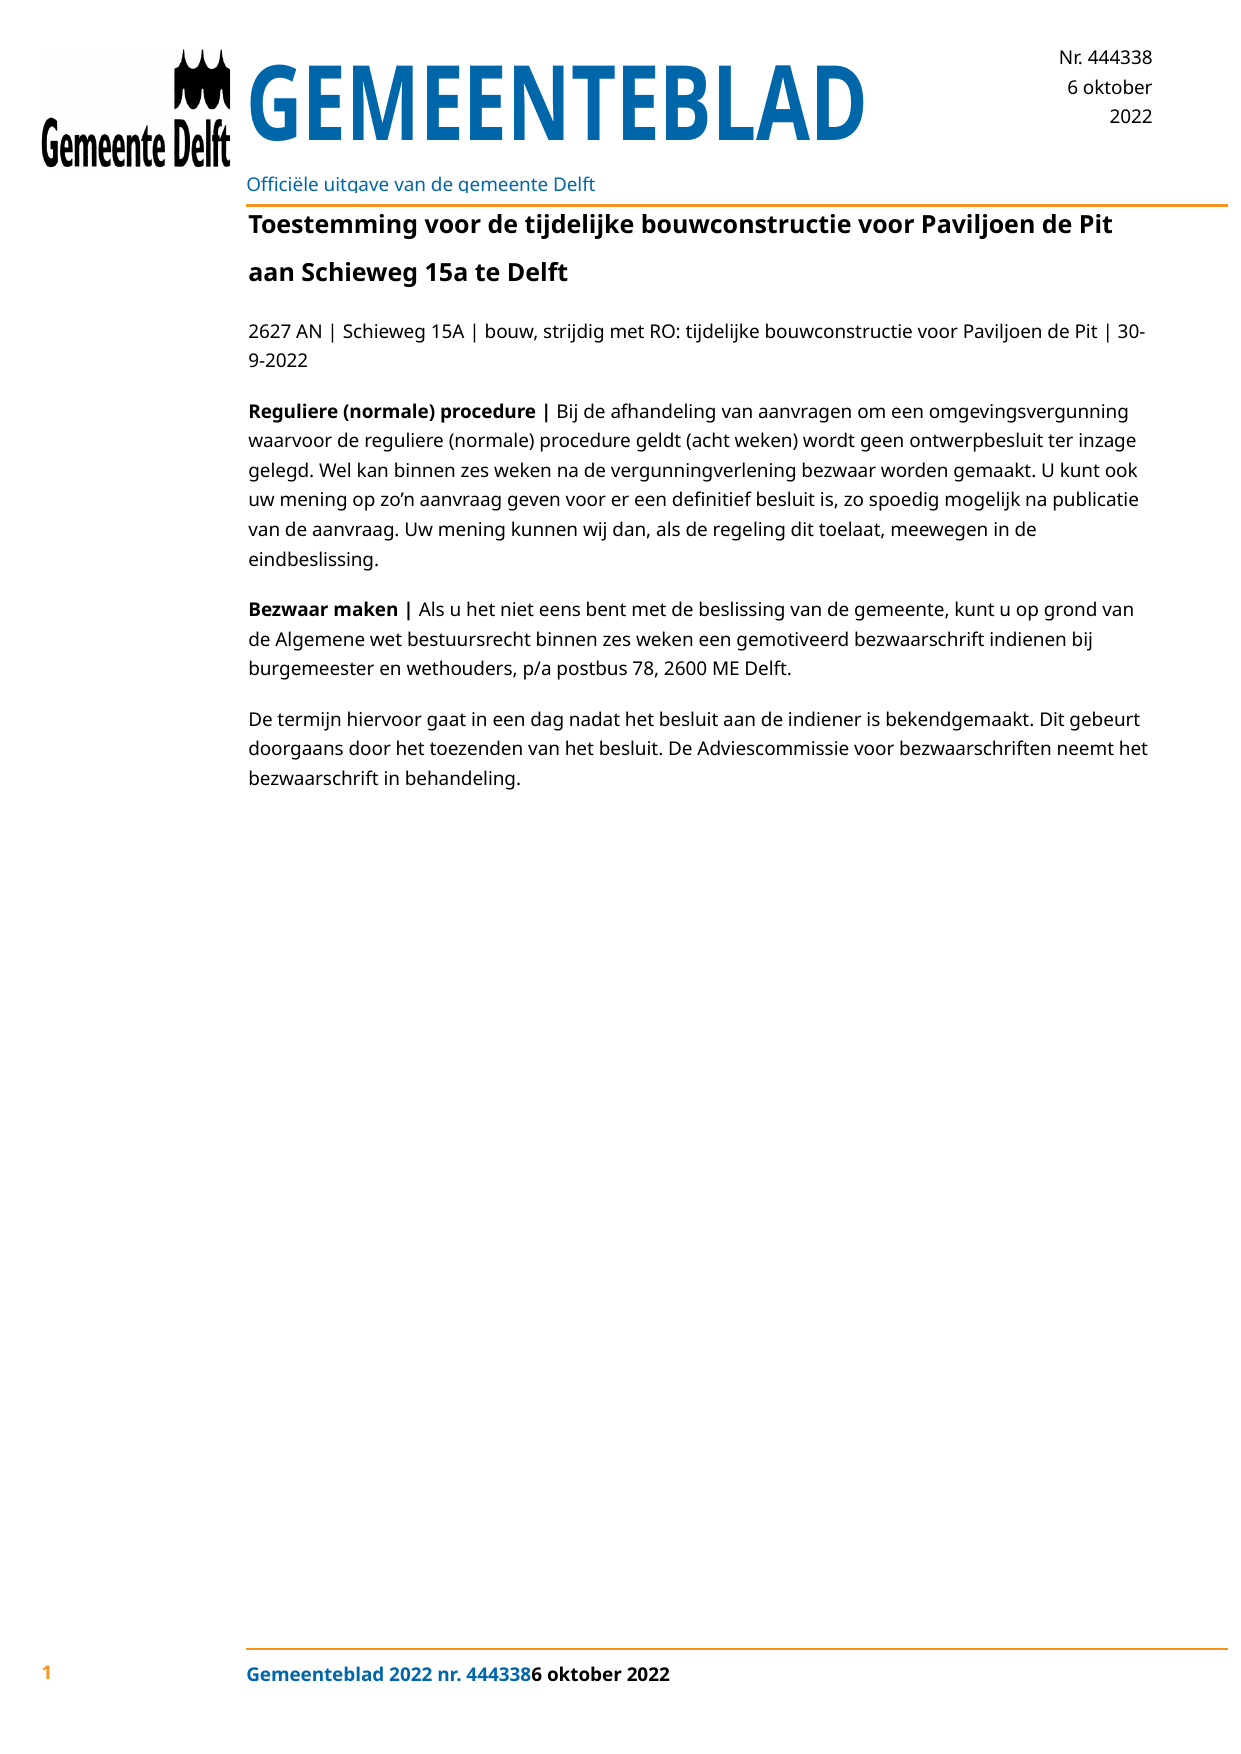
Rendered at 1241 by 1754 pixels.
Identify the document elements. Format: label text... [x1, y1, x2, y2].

picture [41, 47, 231, 172]
text De termijn hiervoor gaat in een dag nadat het besluit aan de indiener is bekendgemaakt. Dit gebeurt doorgaans door het toezenden van het besluit. De Adviescommissie voor bezwaarschriften neemt het bezwaarschrift in behandeling. [248, 706, 1152, 791]
text 2627 AN | Schieweg 15A | bouw, strijdig met RO: tijdelijke bouwconstructie voor Paviljoen de Pit | 30-9-2022 [248, 318, 1152, 373]
text Bezwaar maken | Als u het niet eens bent met de beslissing van de gemeente, kunt u op grond van de Algemene wet bestuursrecht binnen zes weken een gemotiveerd bezwaarschrift indienen bij burgemeester en wethouders, p/a postbus 78, 2600 ME Delft. [248, 596, 1152, 681]
text Toestemming voor de tijdelijke bouwconstructie voor Paviljoen de Pit aan Schieweg 15a te Delft [248, 207, 1152, 288]
text Reguliere (normale) procedure | Bij de afhandeling van aanvragen om een omgevingsvergunning waarvoor de reguliere (normale) procedure geldt (acht weken) wordt geen ontwerpbesluit ter inzage gelegd. Wel kan binnen zes weken na de vergunningverlening bezwaar worden gemaakt. U kunt ook uw mening op zo’n aanvraag geven voor er een definitief besluit is, zo spoedig mogelijk na publicatie van de aanvraag. Uw mening kunnen wij dan, als de regeling dit toelaat, meewegen in de eindbeslissing. [248, 398, 1152, 572]
